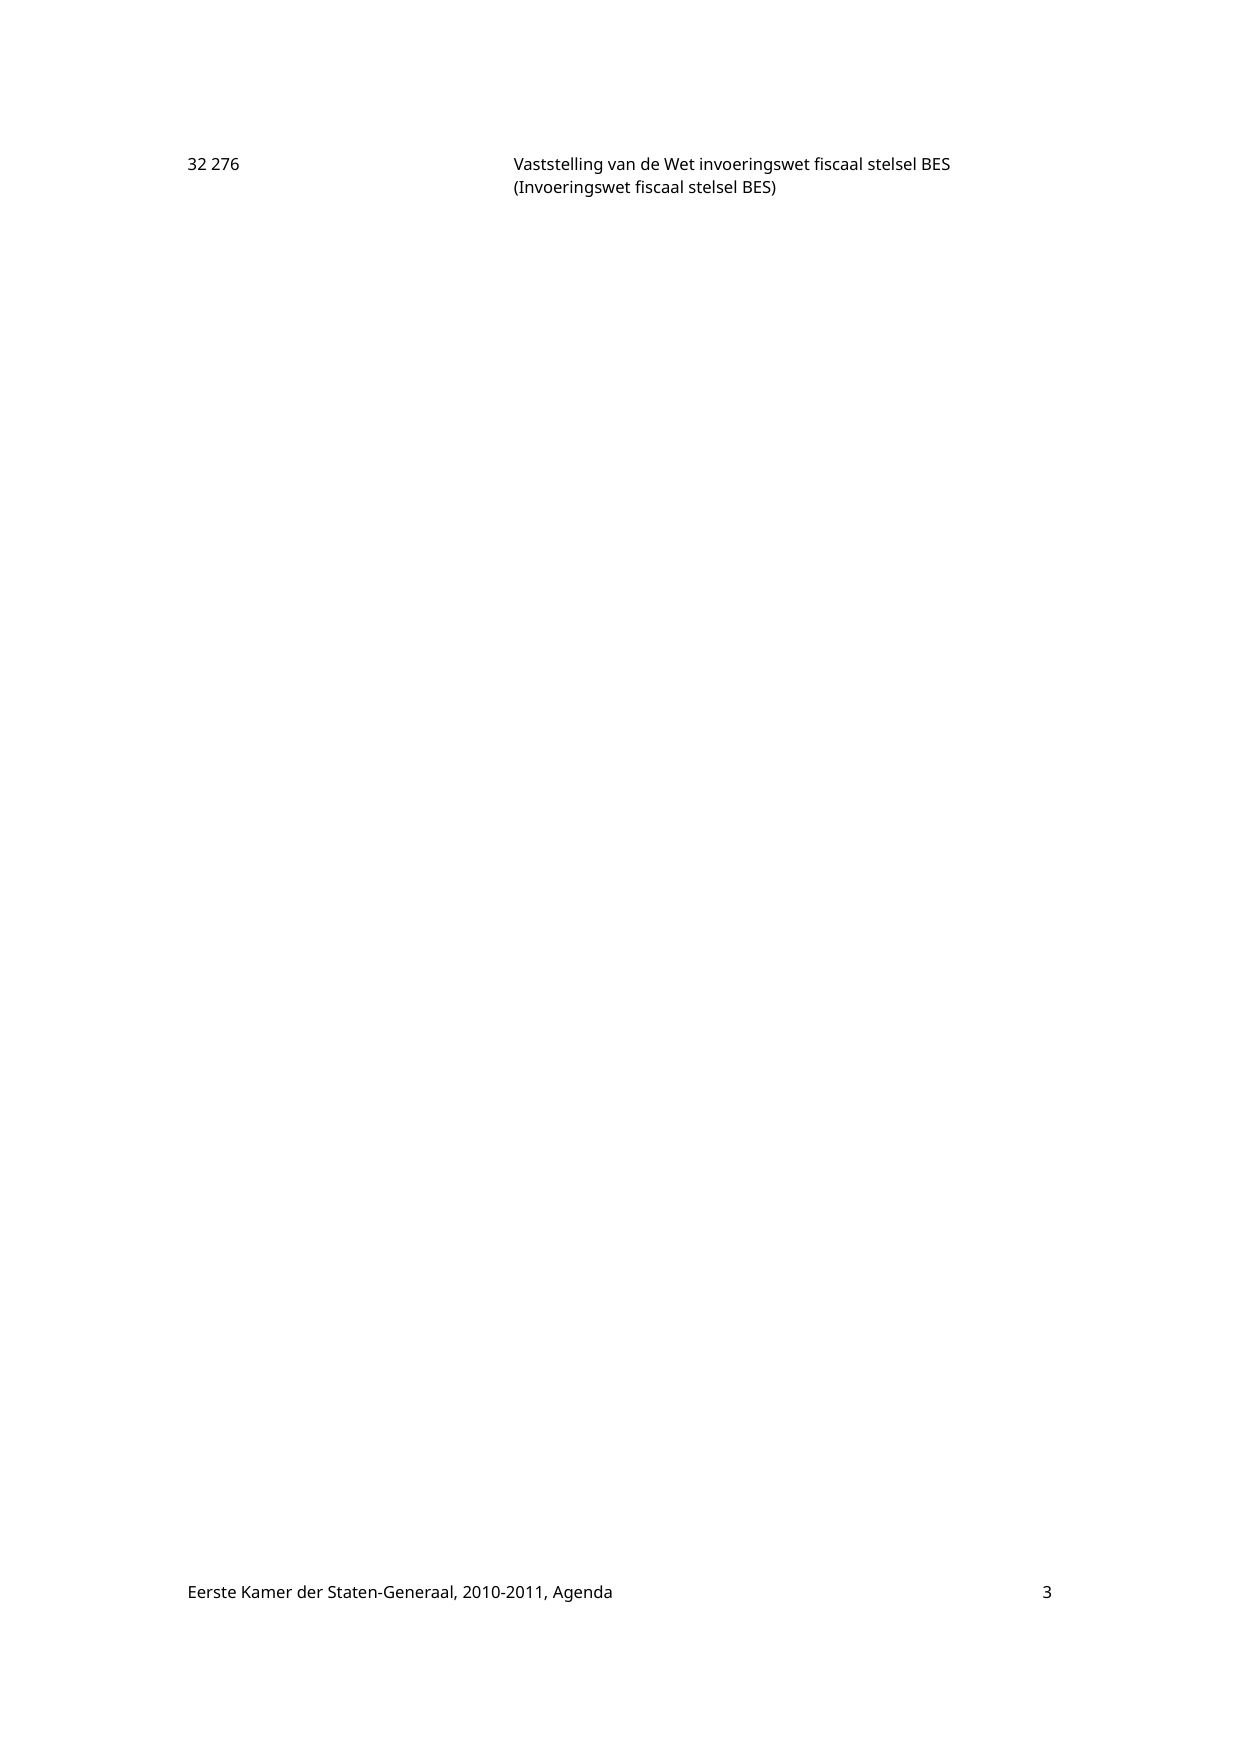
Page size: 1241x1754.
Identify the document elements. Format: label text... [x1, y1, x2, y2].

table_cell 32 276 [188, 150, 490, 231]
table_cell [490, 150, 510, 231]
table_cell Vaststelling van de Wet invoeringswet fiscaal stelsel BES (Invoeringswet fiscaal stelsel BES) [510, 150, 1053, 231]
